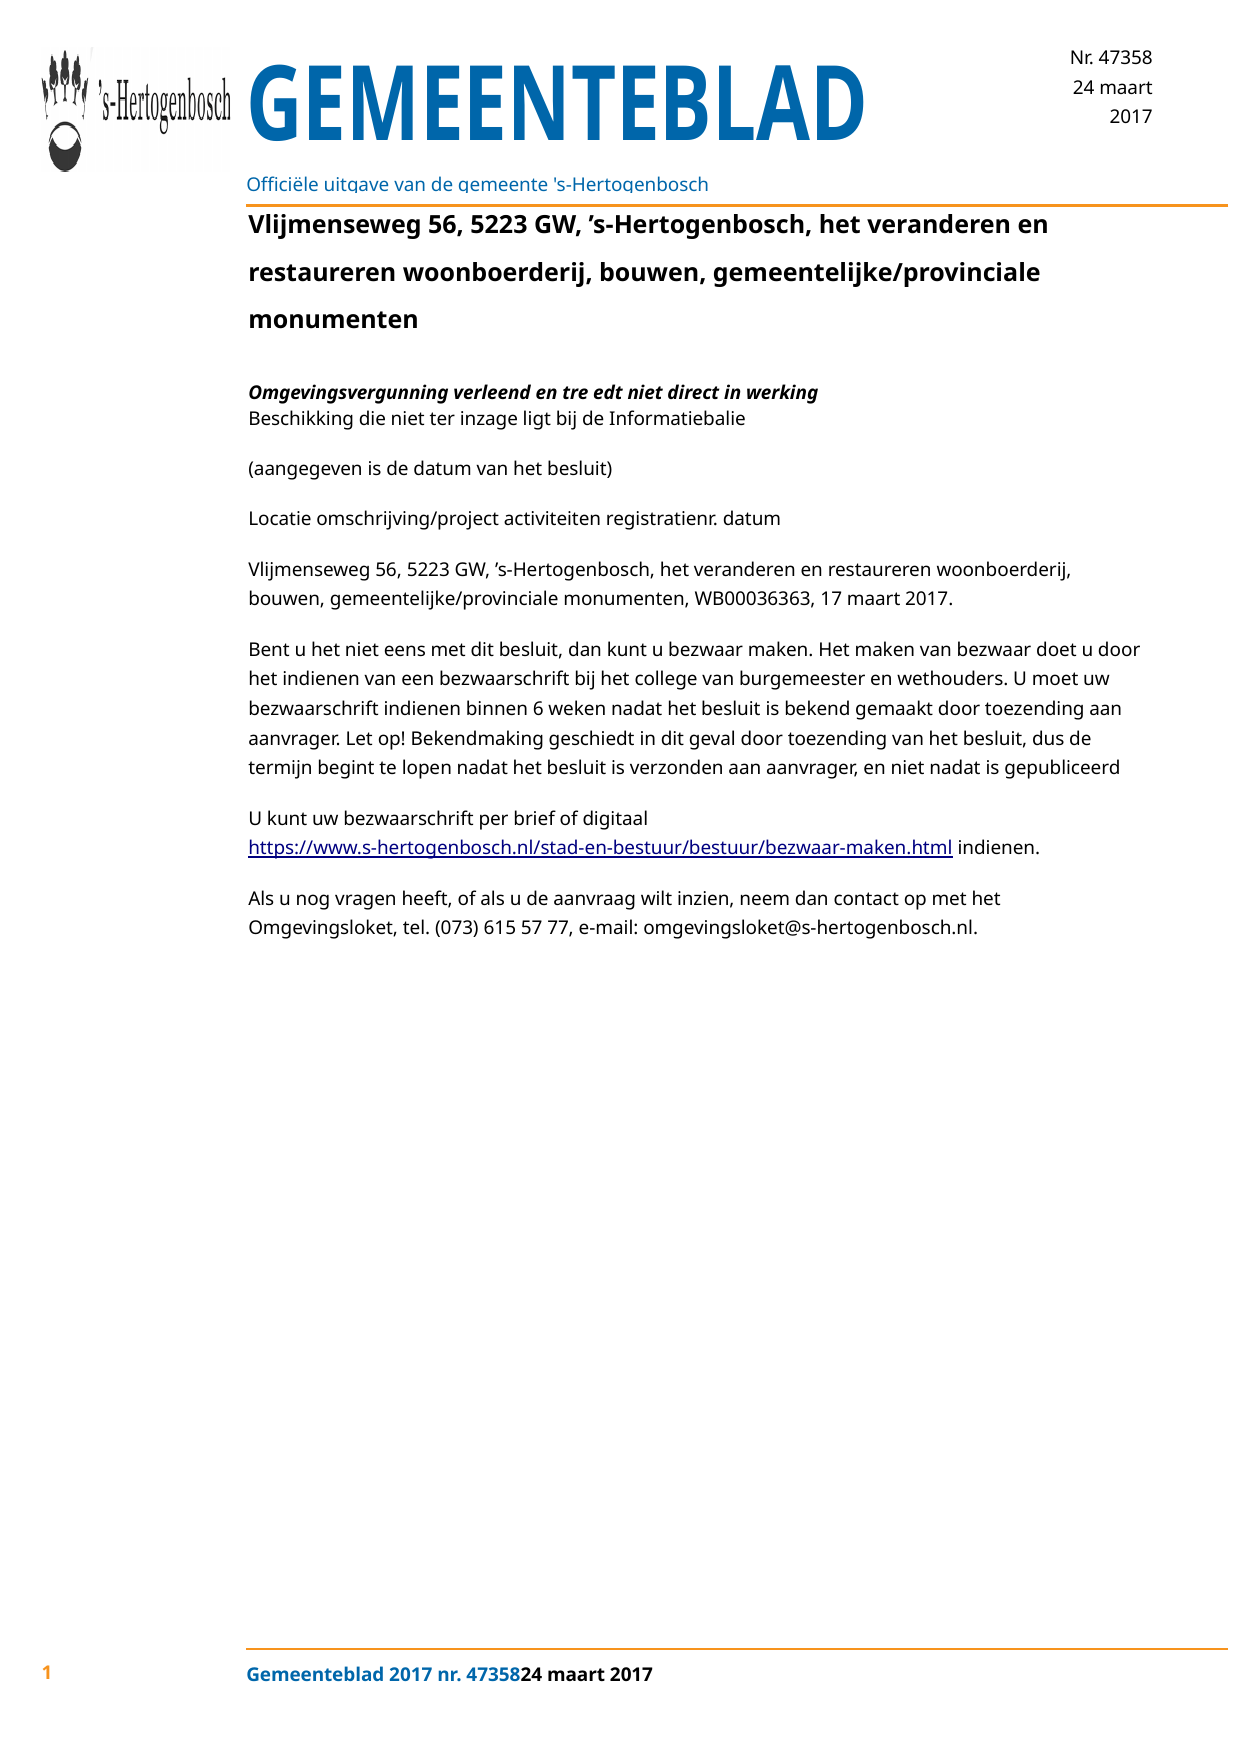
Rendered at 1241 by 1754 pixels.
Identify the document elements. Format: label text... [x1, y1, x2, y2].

text Locatie omschrijving/project activiteiten registratienr. datum [248, 506, 1152, 531]
text Vlijmenseweg 56, 5223 GW, ’s-Hertogenbosch, het veranderen en restaureren woonboerderij, bouwen, gemeentelijke/provinciale monumenten [248, 207, 1152, 336]
text U kunt uw bezwaarschrift per brief of digitaal https://www.s-hertogenbosch.nl/stad-en-bestuur/bestuur/bezwaar-maken.html indienen. [248, 805, 1152, 860]
text Bent u het niet eens met dit besluit, dan kunt u bezwaar maken. Het maken van bezwaar doet u door het indienen van een bezwaarschrift bij het college van burgemeester en wethouders. U moet uw bezwaarschrift indienen binnen 6 weken nadat het besluit is bekend gemaakt door toezending aan aanvrager. Let op! Bekendmaking geschiedt in dit geval door toezending van het besluit, dus de termijn begint te lopen nadat het besluit is verzonden aan aanvrager, en niet nadat is gepubliceerd [248, 636, 1152, 780]
text Vlijmenseweg 56, 5223 GW, ’s-Hertogenbosch, het veranderen en restaureren woonboerderij, bouwen, gemeentelijke/provinciale monumenten, WB00036363, 17 maart 2017. [248, 556, 1152, 611]
text Omgevingsvergunning verleend en tre edt niet direct in werking [248, 379, 1152, 405]
text Als u nog vragen heeft, of als u de aanvraag wilt inzien, neem dan contact op met het Omgevingsloket, tel. (073) 615 57 77, e-mail: omgevingsloket@s-hertogenbosch.nl. [248, 885, 1152, 940]
text Beschikking die niet ter inzage ligt bij de Informatiebalie [248, 405, 1152, 431]
text (aangegeven is de datum van het besluit) [248, 455, 1152, 481]
picture [41, 47, 231, 172]
